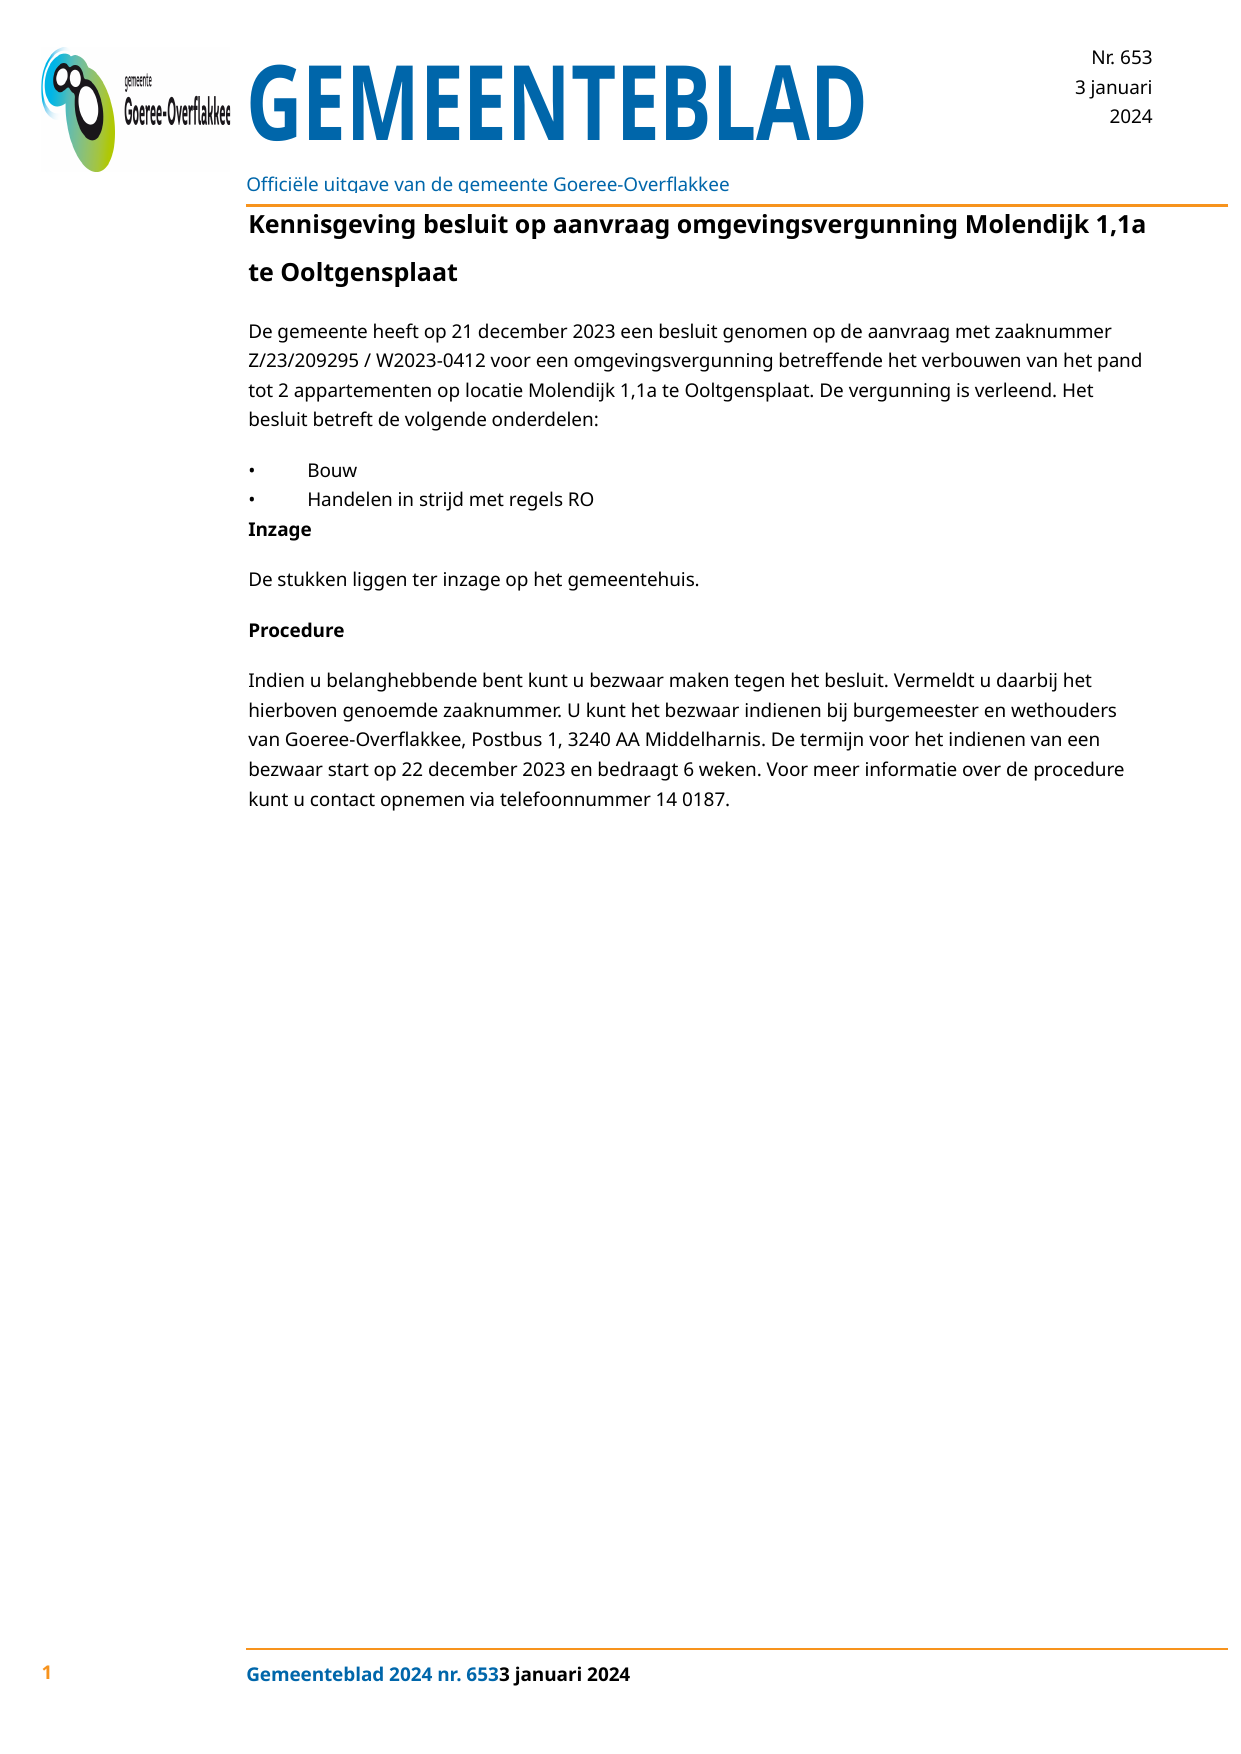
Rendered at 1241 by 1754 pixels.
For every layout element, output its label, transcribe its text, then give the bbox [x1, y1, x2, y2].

text Indien u belanghebbende bent kunt u bezwaar maken tegen het besluit. Vermeldt u daarbij het hierboven genoemde zaaknummer. U kunt het bezwaar indienen bij burgemeester en wethouders van Goeree-Overflakkee, Postbus 1, 3240 AA Middelharnis. De termijn voor het indienen van een bezwaar start op 22 december 2023 en bedraagt 6 weken. Voor meer informatie over de procedure kunt u contact opnemen via telefoonnummer 14 0187. [248, 667, 1152, 812]
text Procedure [248, 617, 1152, 643]
text Inzage [248, 516, 1152, 542]
list Handelen in strijd met regels RO [248, 487, 1152, 512]
list Bouw [248, 457, 1152, 483]
text De gemeente heeft op 21 december 2023 een besluit genomen op de aanvraag met zaaknummer Z/23/209295 / W2023-0412 voor een omgevingsvergunning betreffende het verbouwen van het pand tot 2 appartementen op locatie Molendijk 1,1a te Ooltgensplaat. De vergunning is verleend. Het besluit betreft de volgende onderdelen: [248, 318, 1152, 432]
picture [41, 47, 231, 172]
text De stukken liggen ter inzage op het gemeentehuis. [248, 567, 1152, 592]
text Kennisgeving besluit op aanvraag omgevingsvergunning Molendijk 1,1a te Ooltgensplaat [248, 207, 1152, 288]
